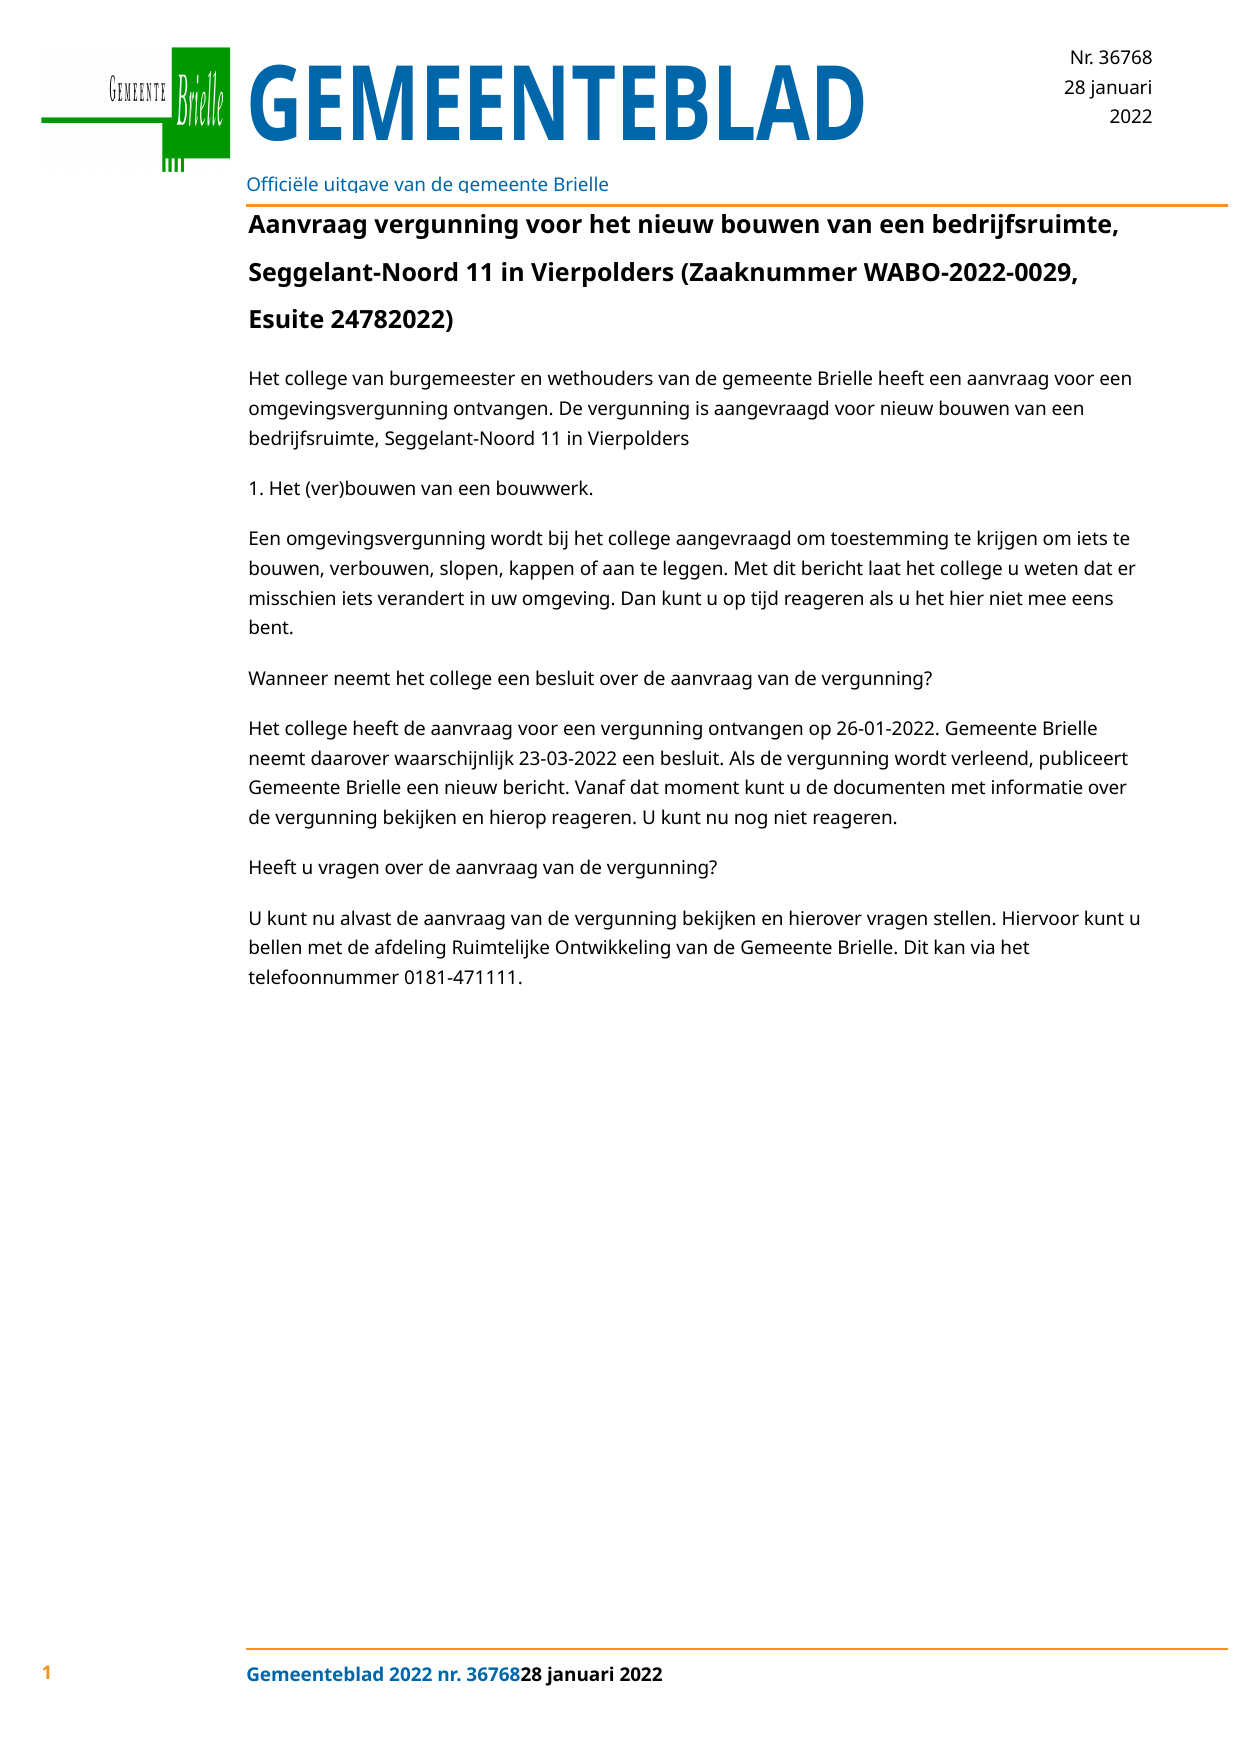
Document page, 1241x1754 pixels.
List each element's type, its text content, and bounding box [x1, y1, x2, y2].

text Het college heeft de aanvraag voor een vergunning ontvangen op 26-01-2022. Gemeente Brielle neemt daarover waarschijnlijk 23-03-2022 een besluit. Als de vergunning wordt verleend, publiceert Gemeente Brielle een nieuw bericht. Vanaf dat moment kunt u de documenten met informatie over de vergunning bekijken en hierop reageren. U kunt nu nog niet reageren. [248, 715, 1152, 829]
picture [41, 47, 231, 172]
text Het college van burgemeester en wethouders van de gemeente Brielle heeft een aanvraag voor een omgevingsvergunning ontvangen. De vergunning is aangevraagd voor nieuw bouwen van een bedrijfsruimte, Seggelant-Noord 11 in Vierpolders [248, 366, 1152, 450]
text Heeft u vragen over de aanvraag van de vergunning? [248, 854, 1152, 880]
text Aanvraag vergunning voor het nieuw bouwen van een bedrijfsruimte, Seggelant-Noord 11 in Vierpolders (Zaaknummer WABO-2022-0029, Esuite 24782022) [248, 207, 1152, 336]
text 1. Het (ver)bouwen van een bouwwerk. [248, 475, 1152, 501]
text U kunt nu alvast de aanvraag van de vergunning bekijken en hierover vragen stellen. Hiervoor kunt u bellen met de afdeling Ruimtelijke Ontwikkeling van de Gemeente Brielle. Dit kan via het telefoonnummer 0181-471111. [248, 905, 1152, 989]
text Een omgevingsvergunning wordt bij het college aangevraagd om toestemming te krijgen om iets te bouwen, verbouwen, slopen, kappen of aan te leggen. Met dit bericht laat het college u weten dat er misschien iets verandert in uw omgeving. Dan kunt u op tijd reageren als u het hier niet mee eens bent. [248, 526, 1152, 640]
text Wanneer neemt het college een besluit over de aanvraag van de vergunning? [248, 665, 1152, 690]
